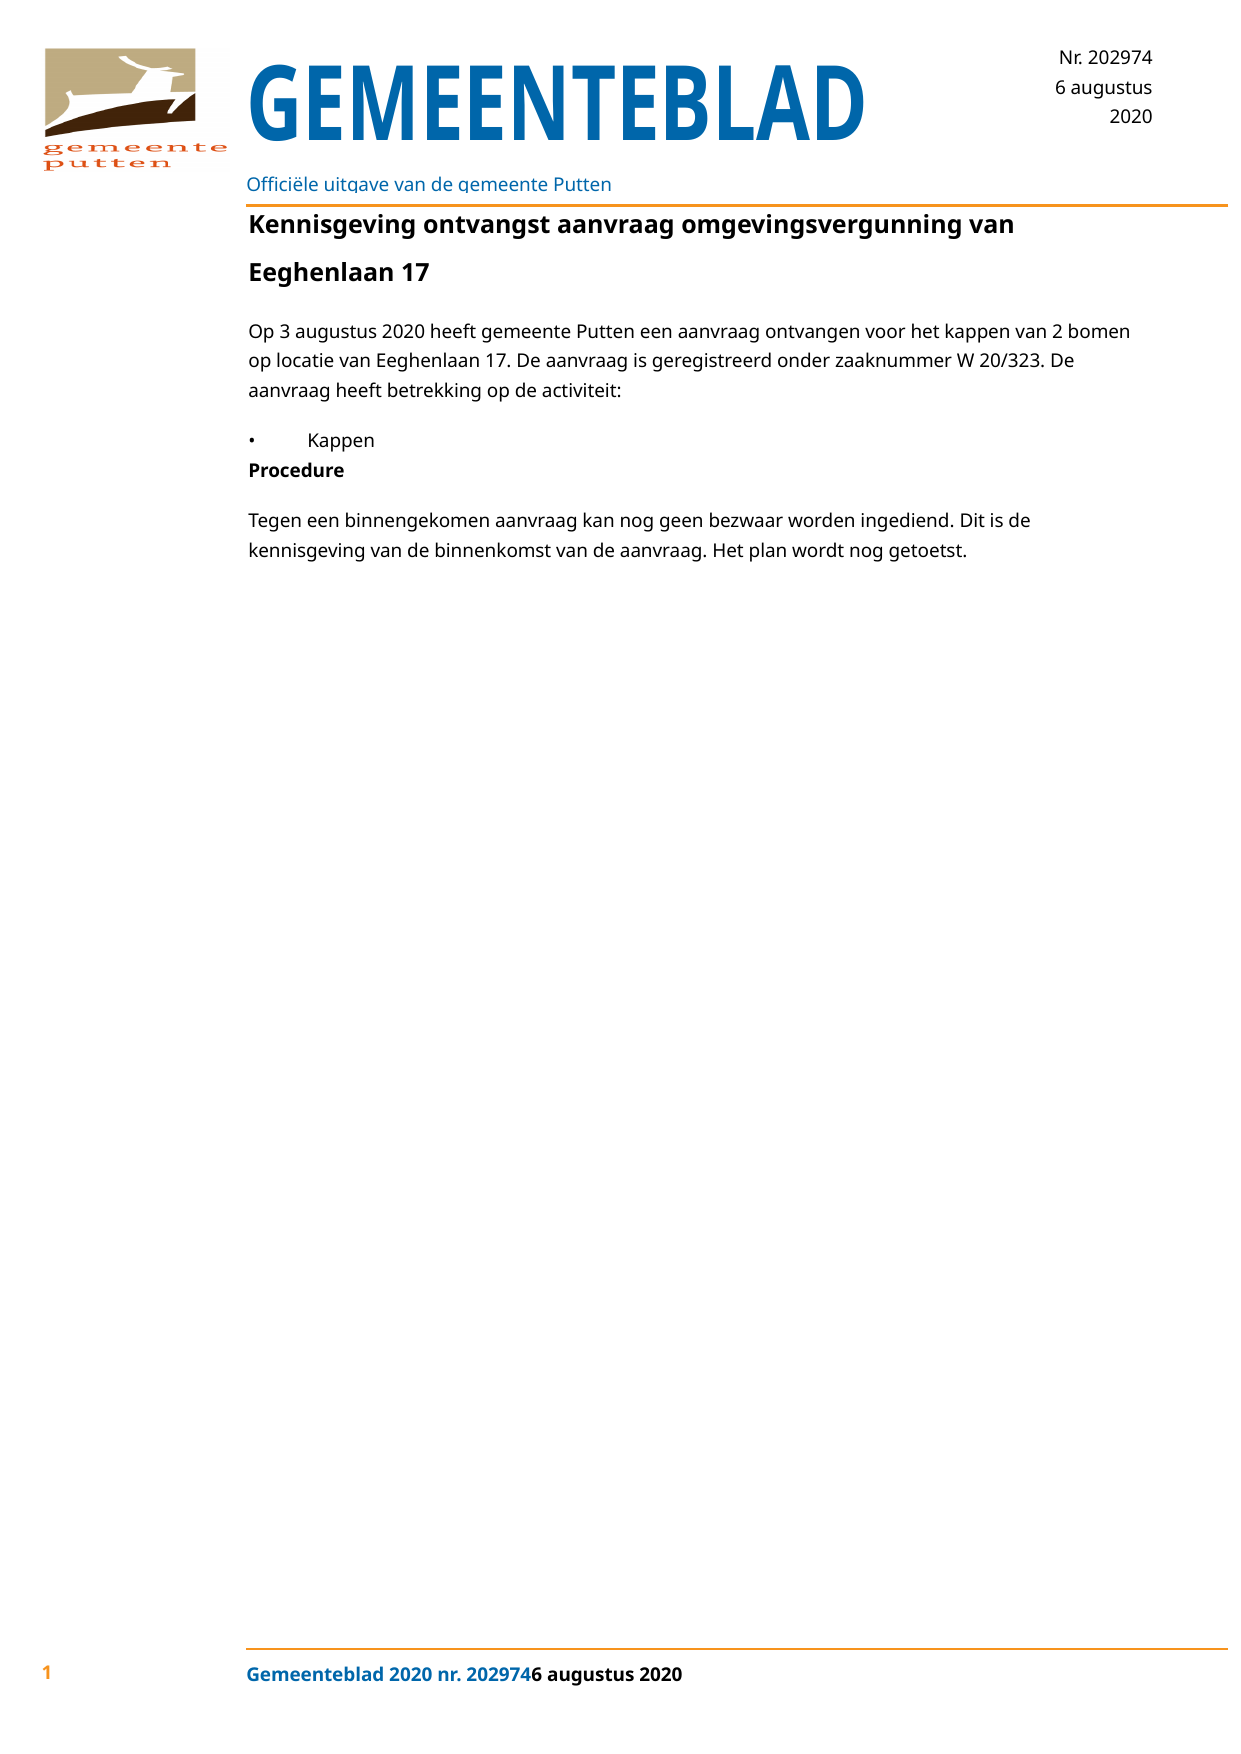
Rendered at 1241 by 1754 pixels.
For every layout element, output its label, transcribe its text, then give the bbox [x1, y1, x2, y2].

picture [41, 47, 231, 172]
text Op 3 augustus 2020 heeft gemeente Putten een aanvraag ontvangen voor het kappen van 2 bomen op locatie van Eeghenlaan 17. De aanvraag is geregistreerd onder zaaknummer W 20/323. De aanvraag heeft betrekking op de activiteit: [248, 318, 1152, 403]
list Kappen [248, 427, 1152, 453]
text Procedure [248, 457, 1152, 483]
text Tegen een binnengekomen aanvraag kan nog geen bezwaar worden ingediend. Dit is de kennisgeving van de binnenkomst van de aanvraag. Het plan wordt nog getoetst. [248, 507, 1152, 563]
text Kennisgeving ontvangst aanvraag omgevingsvergunning van Eeghenlaan 17 [248, 207, 1152, 288]
